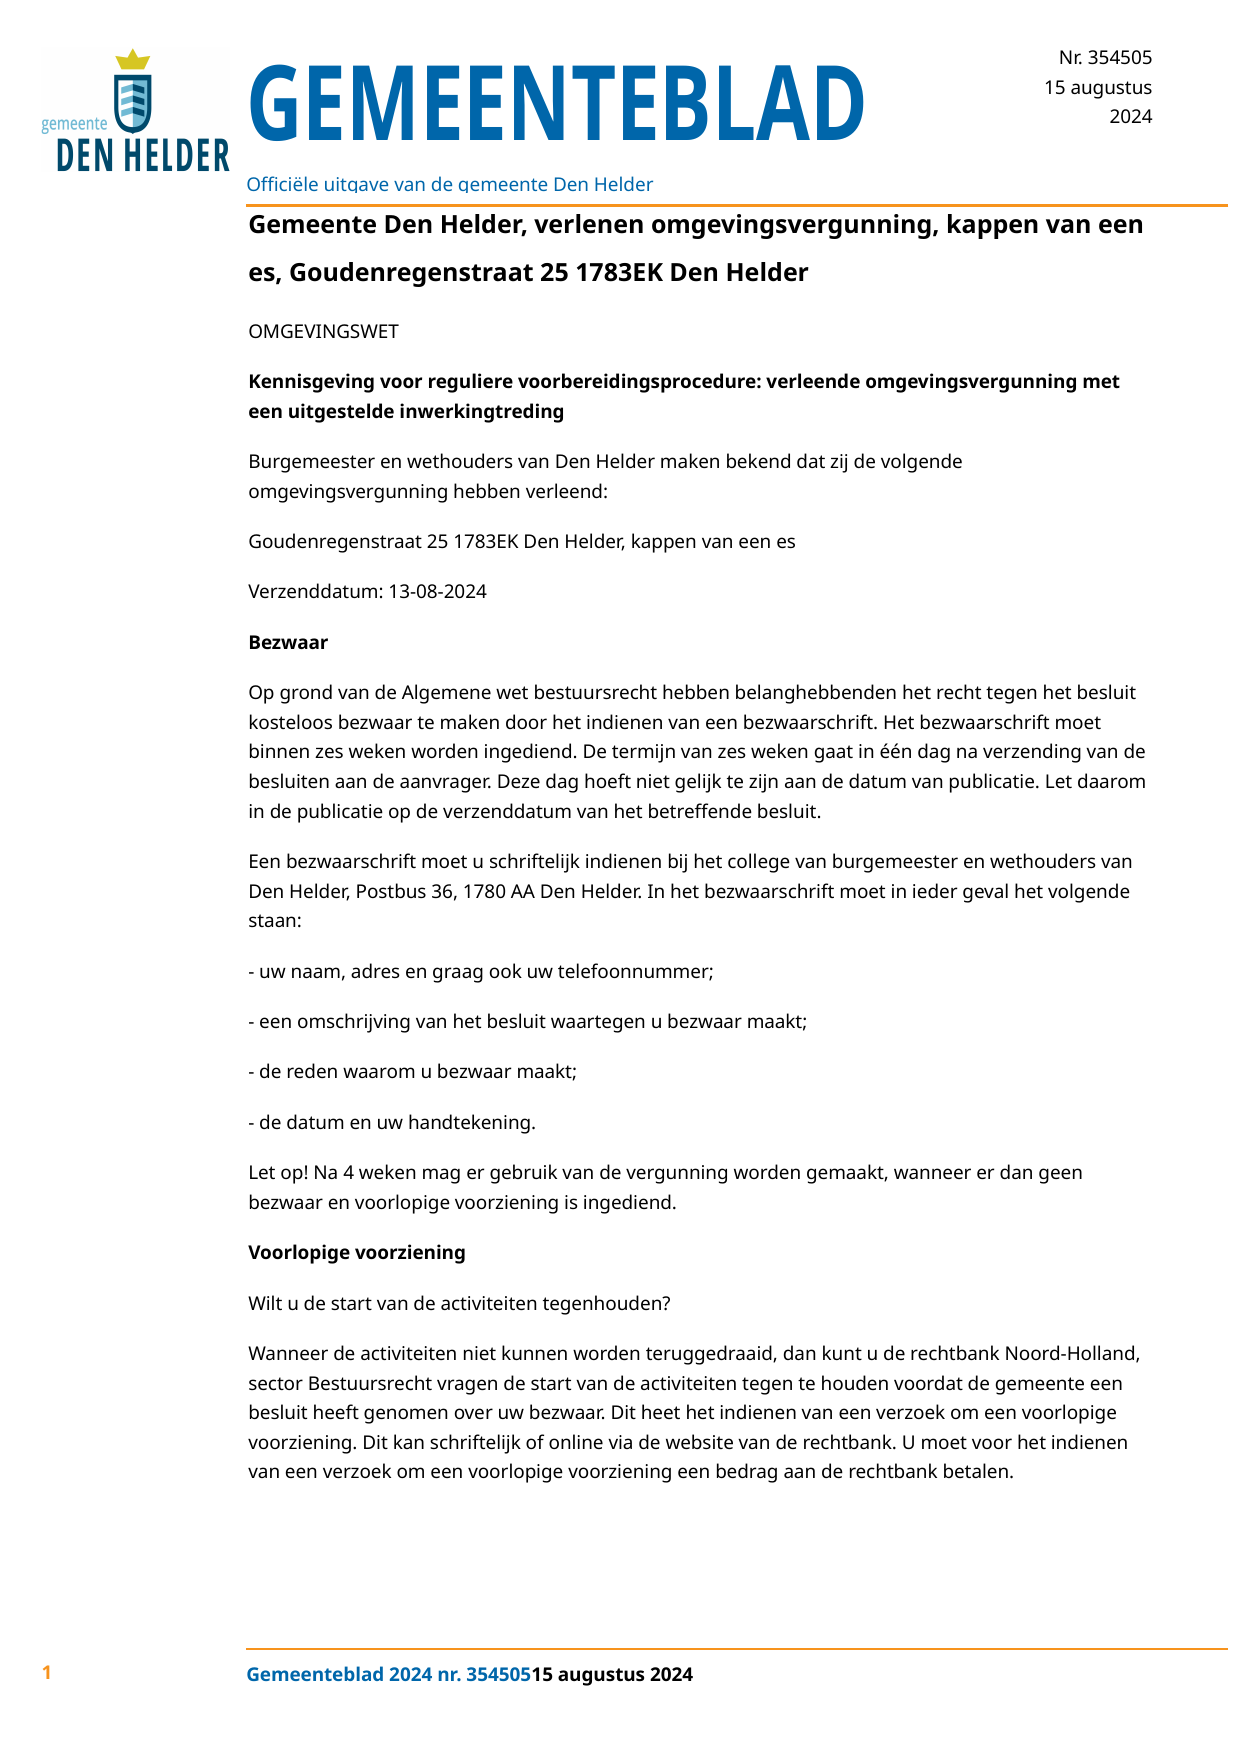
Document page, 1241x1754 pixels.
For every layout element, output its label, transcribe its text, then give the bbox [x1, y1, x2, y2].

text Een bezwaarschrift moet u schriftelijk indienen bij het college van burgemeester en wethouders van Den Helder, Postbus 36, 1780 AA Den Helder. In het bezwaarschrift moet in ieder geval het volgende staan: [248, 848, 1152, 933]
picture [182, 144, 187, 165]
text Bezwaar [248, 629, 1152, 655]
text - uw naam, adres en graag ook uw telefoonnummer; [248, 958, 1152, 984]
text Kennisgeving voor reguliere voorbereidingsprocedure: verleende omgevingsvergunning met een uitgestelde inwerkingtreding [248, 368, 1152, 424]
text Voorlopige voorziening [248, 1239, 1152, 1265]
text - de datum en uw handtekening. [248, 1109, 1152, 1135]
text Wanneer de activiteiten niet kunnen worden teruggedraaid, dan kunt u de rechtbank Noord-Holland, sector Bestuursrecht vragen de start van de activiteiten tegen te houden voordat de gemeente een besluit heeft genomen over uw bezwaar. Dit heet het indienen van een verzoek om een voorlopige voorziening. Dit kan schriftelijk of online via de website van de rechtbank. U moet voor het indienen van een verzoek om een voorlopige voorziening een bedrag aan de rechtbank betalen. [248, 1340, 1152, 1484]
text - de reden waarom u bezwaar maakt; [248, 1059, 1152, 1084]
text Wilt u de start van de activiteiten tegenhouden? [248, 1290, 1152, 1316]
picture [63, 144, 68, 165]
text Goudenregenstraat 25 1783EK Den Helder, kappen van een es [248, 528, 1152, 554]
picture [130, 157, 135, 172]
text Verzenddatum: 13-08-2024 [248, 579, 1152, 604]
text - een omschrijving van het besluit waartegen u bezwaar maakt; [248, 1008, 1152, 1034]
text Burgemeester en wethouders van Den Helder maken bekend dat zij de volgende omgevingsvergunning hebben verleend: [248, 448, 1152, 504]
picture [100, 154, 106, 172]
text OMGEVINGSWET [248, 318, 1152, 344]
text Gemeente Den Helder, verlenen omgevingsvergunning, kappen van een es, Goudenregenstraat 25 1783EK Den Helder [248, 207, 1152, 288]
text Op grond van de Algemene wet bestuursrecht hebben belanghebbenden het recht tegen het besluit kosteloos bezwaar te maken door het indienen van een bezwaarschrift. Het bezwaarschrift moet binnen zes weken worden ingediend. De termijn van zes weken gaat in één dag na verzending van de besluiten aan de aanvrager. Deze dag hoeft niet gelijk te zijn aan de datum van publicatie. Let daarom in de publicatie op de verzenddatum van het betreffende besluit. [248, 679, 1152, 824]
picture [41, 47, 231, 172]
picture [220, 160, 224, 172]
text Let op! Na 4 weken mag er gebruik van de vergunning worden gemaakt, wanneer er dan geen bezwaar en voorlopige voorziening is ingediend. [248, 1159, 1152, 1215]
